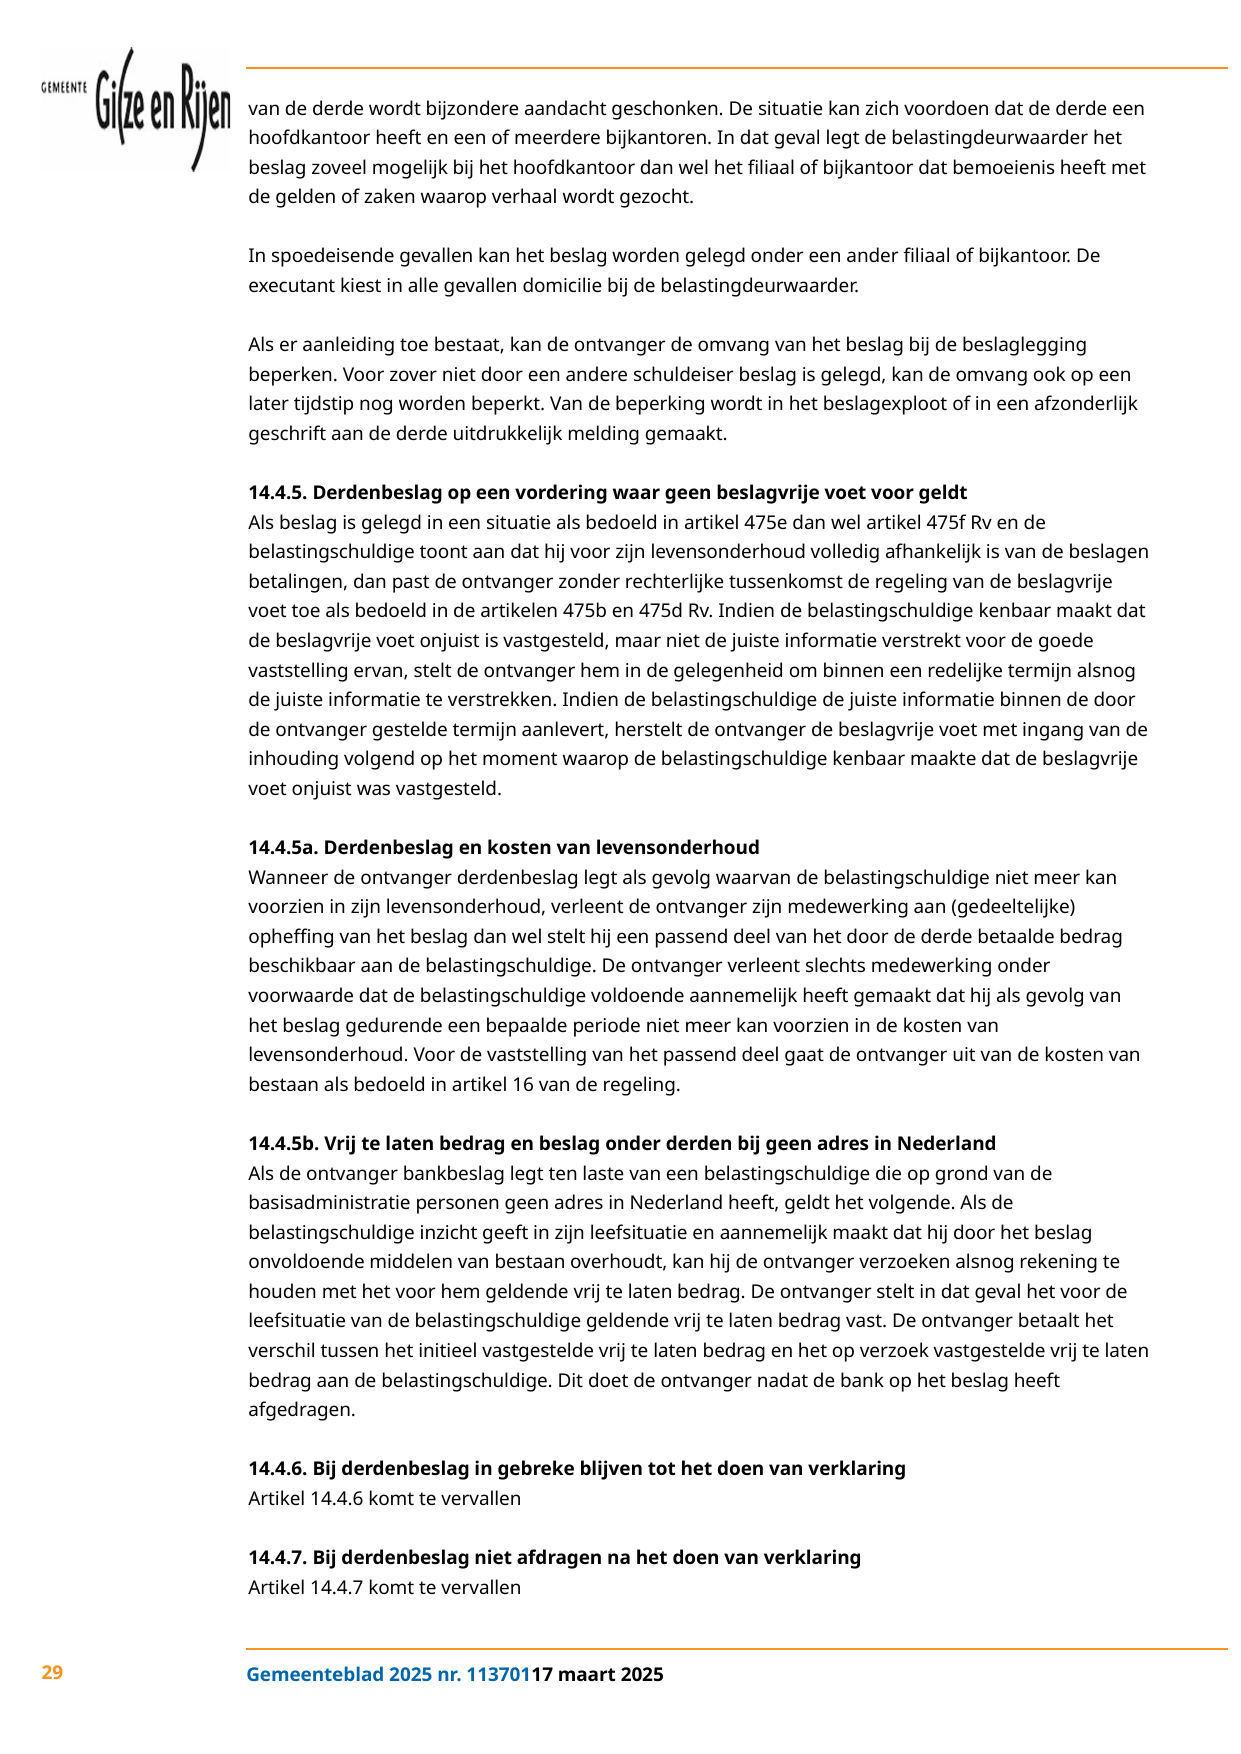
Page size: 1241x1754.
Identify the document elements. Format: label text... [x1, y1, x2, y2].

text van de derde wordt bijzondere aandacht geschonken. De situatie kan zich voordoen dat de derde een hoofdkantoor heeft en een of meerdere bijkantoren. In dat geval legt de belastingdeurwaarder het beslag zoveel mogelijk bij het hoofdkantoor dan wel het filiaal of bijkantoor dat bemoeienis heeft met de gelden of zaken waarop verhaal wordt gezocht. [248, 95, 1152, 209]
text Wanneer de ontvanger derdenbeslag legt als gevolg waarvan de belastingschuldige niet meer kan voorzien in zijn levensonderhoud, verleent de ontvanger zijn medewerking aan (gedeeltelijke) opheffing van het beslag dan wel stelt hij een passend deel van het door de derde betaalde bedrag beschikbaar aan de belastingschuldige. De ontvanger verleent slechts medewerking onder voorwaarde dat de belastingschuldige voldoende aannemelijk heeft gemaakt dat hij als gevolg van het beslag gedurende een bepaalde periode niet meer kan voorzien in de kosten van levensonderhoud. Voor de vaststelling van het passend deel gaat de ontvanger uit van de kosten van bestaan als bedoeld in artikel 16 van de regeling. [248, 864, 1152, 1097]
text 14.4.5b. Vrij te laten bedrag en beslag onder derden bij geen adres in Nederland [248, 1130, 1152, 1156]
text 14.4.5. Derdenbeslag op een vordering waar geen beslagvrije voet voor geldt [248, 479, 1152, 505]
text 14.4.7. Bij derdenbeslag niet afdragen na het doen van verklaring [248, 1544, 1152, 1570]
text Als er aanleiding toe bestaat, kan de ontvanger de omvang van het beslag bij de beslaglegging beperken. Voor zover niet door een andere schuldeiser beslag is gelegd, kan de omvang ook op een later tijdstip nog worden beperkt. Van de beperking wordt in het beslagexploot of in een afzonderlijk geschrift aan de derde uitdrukkelijk melding gemaakt. [248, 331, 1152, 446]
text Als beslag is gelegd in een situatie als bedoeld in artikel 475e dan wel artikel 475f Rv en de belastingschuldige toont aan dat hij voor zijn levensonderhoud volledig afhankelijk is van de beslagen betalingen, dan past de ontvanger zonder rechterlijke tussenkomst de regeling van de beslagvrije voet toe als bedoeld in de artikelen 475b en 475d Rv. Indien de belastingschuldige kenbaar maakt dat de beslagvrije voet onjuist is vastgesteld, maar niet de juiste informatie verstrekt voor de goede vaststelling ervan, stelt de ontvanger hem in de gelegenheid om binnen een redelijke termijn alsnog de juiste informatie te verstrekken. Indien de belastingschuldige de juiste informatie binnen de door de ontvanger gestelde termijn aanlevert, herstelt de ontvanger de beslagvrije voet met ingang van de inhouding volgend op het moment waarop de belastingschuldige kenbaar maakte dat de beslagvrije voet onjuist was vastgesteld. [248, 509, 1152, 801]
text Artikel 14.4.7 komt te vervallen [248, 1574, 1152, 1600]
text 14.4.6. Bij derdenbeslag in gebreke blijven tot het doen van verklaring [248, 1456, 1152, 1481]
text Als de ontvanger bankbeslag legt ten laste van een belastingschuldige die op grond van de basisadministratie personen geen adres in Nederland heeft, geldt het volgende. Als de belastingschuldige inzicht geeft in zijn leefsituatie en aannemelijk maakt dat hij door het beslag onvoldoende middelen van bestaan overhoudt, kan hij de ontvanger verzoeken alsnog rekening te houden met het voor hem geldende vrij te laten bedrag. De ontvanger stelt in dat geval het voor de leefsituatie van de belastingschuldige geldende vrij te laten bedrag vast. De ontvanger betaalt het verschil tussen het initieel vastgestelde vrij te laten bedrag en het op verzoek vastgestelde vrij te laten bedrag aan de belastingschuldige. Dit doet de ontvanger nadat de bank op het beslag heeft afgedragen. [248, 1160, 1152, 1422]
text Artikel 14.4.6 komt te vervallen [248, 1485, 1152, 1511]
picture [41, 47, 231, 172]
text In spoedeisende gevallen kan het beslag worden gelegd onder een ander filiaal of bijkantoor. De executant kiest in alle gevallen domicilie bij de belastingdeurwaarder. [248, 243, 1152, 298]
text 14.4.5a. Derdenbeslag en kosten van levensonderhoud [248, 834, 1152, 860]
